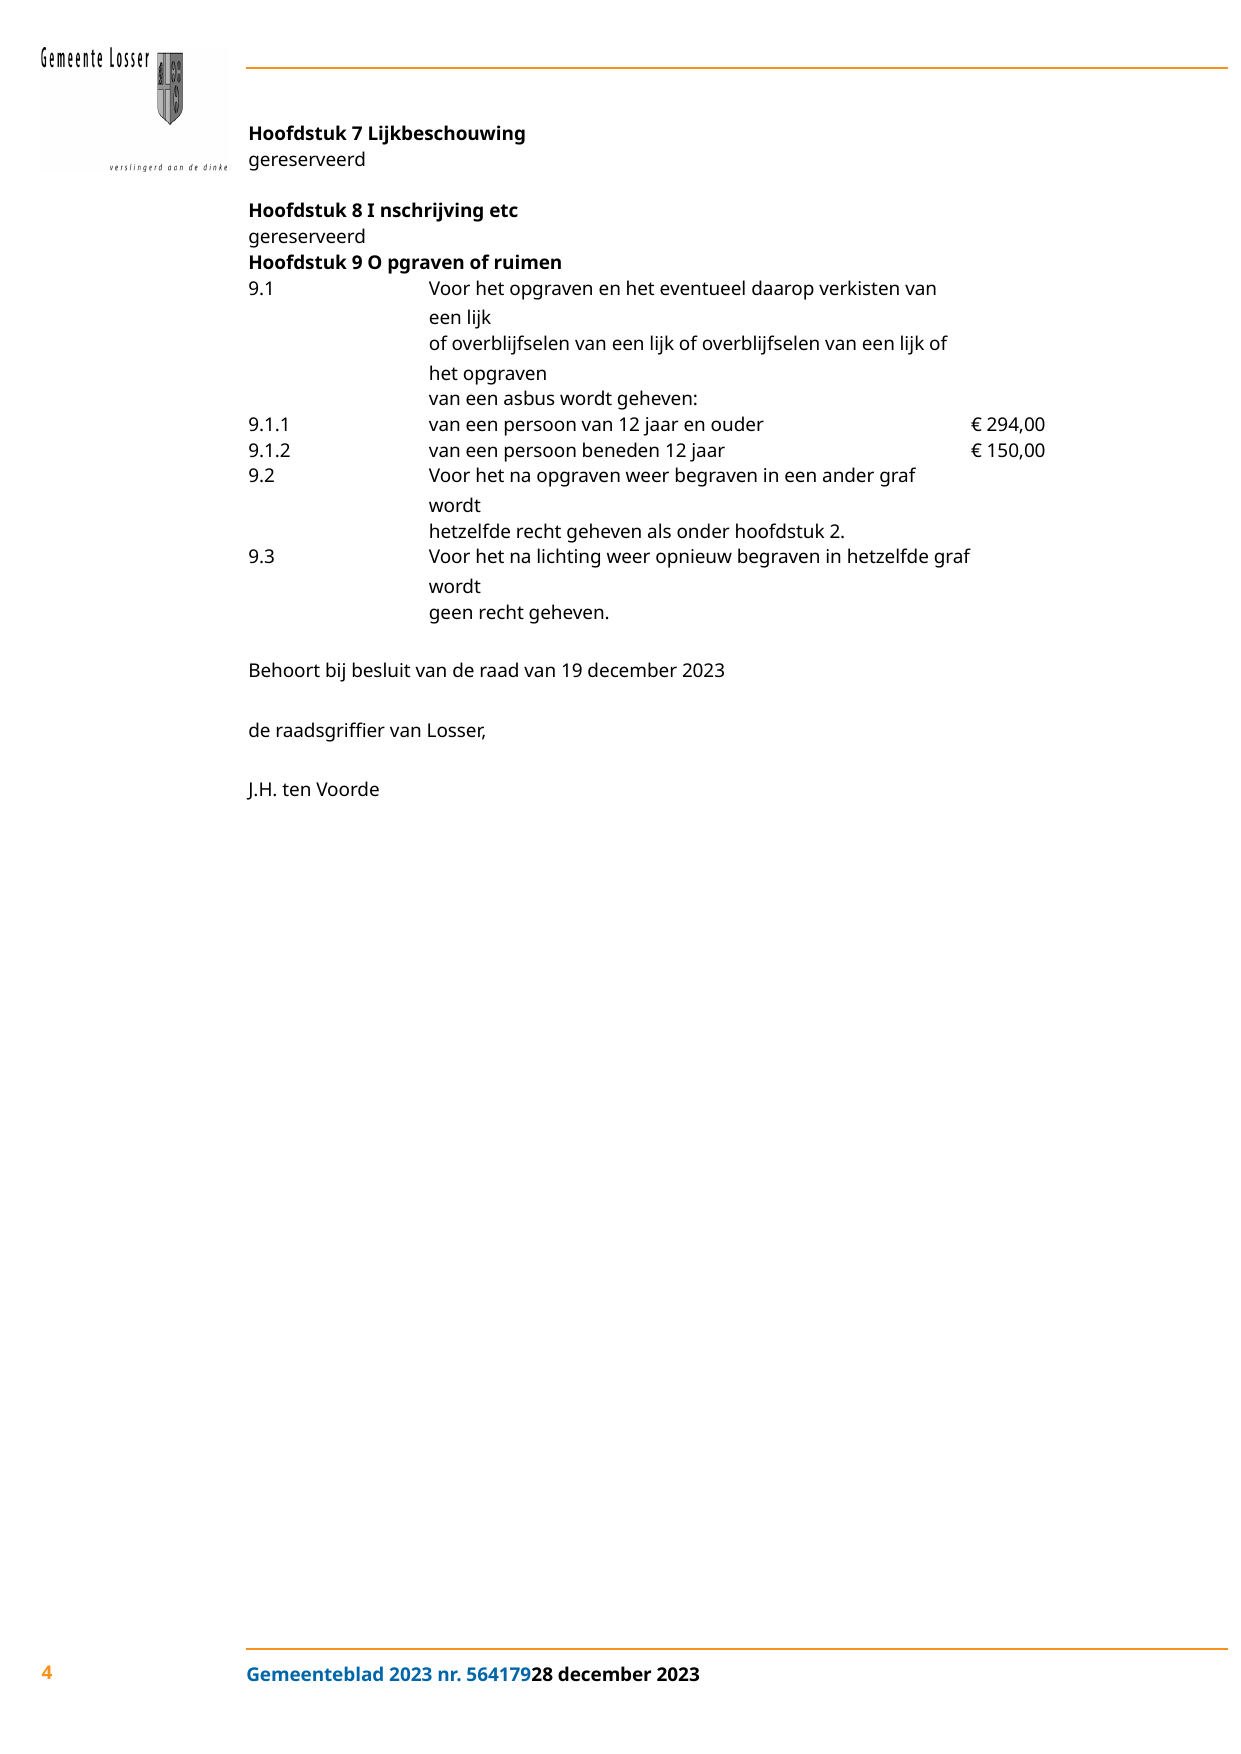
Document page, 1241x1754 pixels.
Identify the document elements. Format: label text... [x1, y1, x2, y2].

table_cell gereserveerd [248, 146, 971, 172]
table_cell 9.1.1 [248, 411, 429, 437]
table_cell [248, 518, 429, 544]
table_cell € 150,00 [971, 437, 1152, 463]
table_cell [971, 544, 1152, 599]
table_cell [248, 172, 429, 198]
table_cell € 294,00 [971, 411, 1152, 437]
table_cell [971, 249, 1152, 275]
table_cell 9.3 [248, 544, 429, 599]
table_cell [971, 146, 1152, 172]
table_cell [971, 172, 1152, 198]
table_cell [971, 463, 1152, 518]
table_cell [248, 330, 429, 386]
table_cell [971, 275, 1152, 330]
table_cell gereserveerd [248, 224, 971, 249]
table_cell Voor het opgraven en het eventueel daarop verkisten van een lijk [429, 275, 971, 330]
table_cell [248, 599, 429, 625]
table_cell [429, 95, 971, 121]
table_cell van een persoon beneden 12 jaar [429, 437, 971, 463]
table_cell [248, 95, 429, 121]
table_cell Hoofdstuk 8 I nschrijving etc [248, 198, 971, 223]
text J.H. ten Voorde [248, 776, 1152, 802]
table_cell 9.1 [248, 275, 429, 330]
table_cell Voor het na lichting weer opnieuw begraven in hetzelfde graf wordt [429, 544, 971, 599]
table_cell van een persoon van 12 jaar en ouder [429, 411, 971, 437]
table_cell [971, 121, 1152, 146]
table_cell [971, 95, 1152, 121]
text de raadsgriffier van Losser, [248, 717, 1152, 742]
table_cell 9.1.2 [248, 437, 429, 463]
table_cell Voor het na opgraven weer begraven in een ander graf wordt [429, 463, 971, 518]
picture [41, 47, 231, 172]
table_cell [248, 386, 429, 411]
table_cell [971, 330, 1152, 386]
table_cell [971, 518, 1152, 544]
table_cell van een asbus wordt geheven: [429, 386, 971, 411]
table_cell [971, 599, 1152, 625]
table_cell 9.2 [248, 463, 429, 518]
table_cell [429, 172, 971, 198]
text Behoort bij besluit van de raad van 19 december 2023 [248, 658, 1152, 683]
table_cell Hoofdstuk 7 Lijkbeschouwing [248, 121, 971, 146]
table_cell [971, 224, 1152, 249]
table_cell [971, 386, 1152, 411]
table_cell geen recht geheven. [429, 599, 971, 625]
table_cell [971, 198, 1152, 223]
table_cell Hoofdstuk 9 O pgraven of ruimen [248, 249, 971, 275]
table_cell hetzelfde recht geheven als onder hoofdstuk 2. [429, 518, 971, 544]
table_cell of overblijfselen van een lijk of overblijfselen van een lijk of het opgraven [429, 330, 971, 386]
